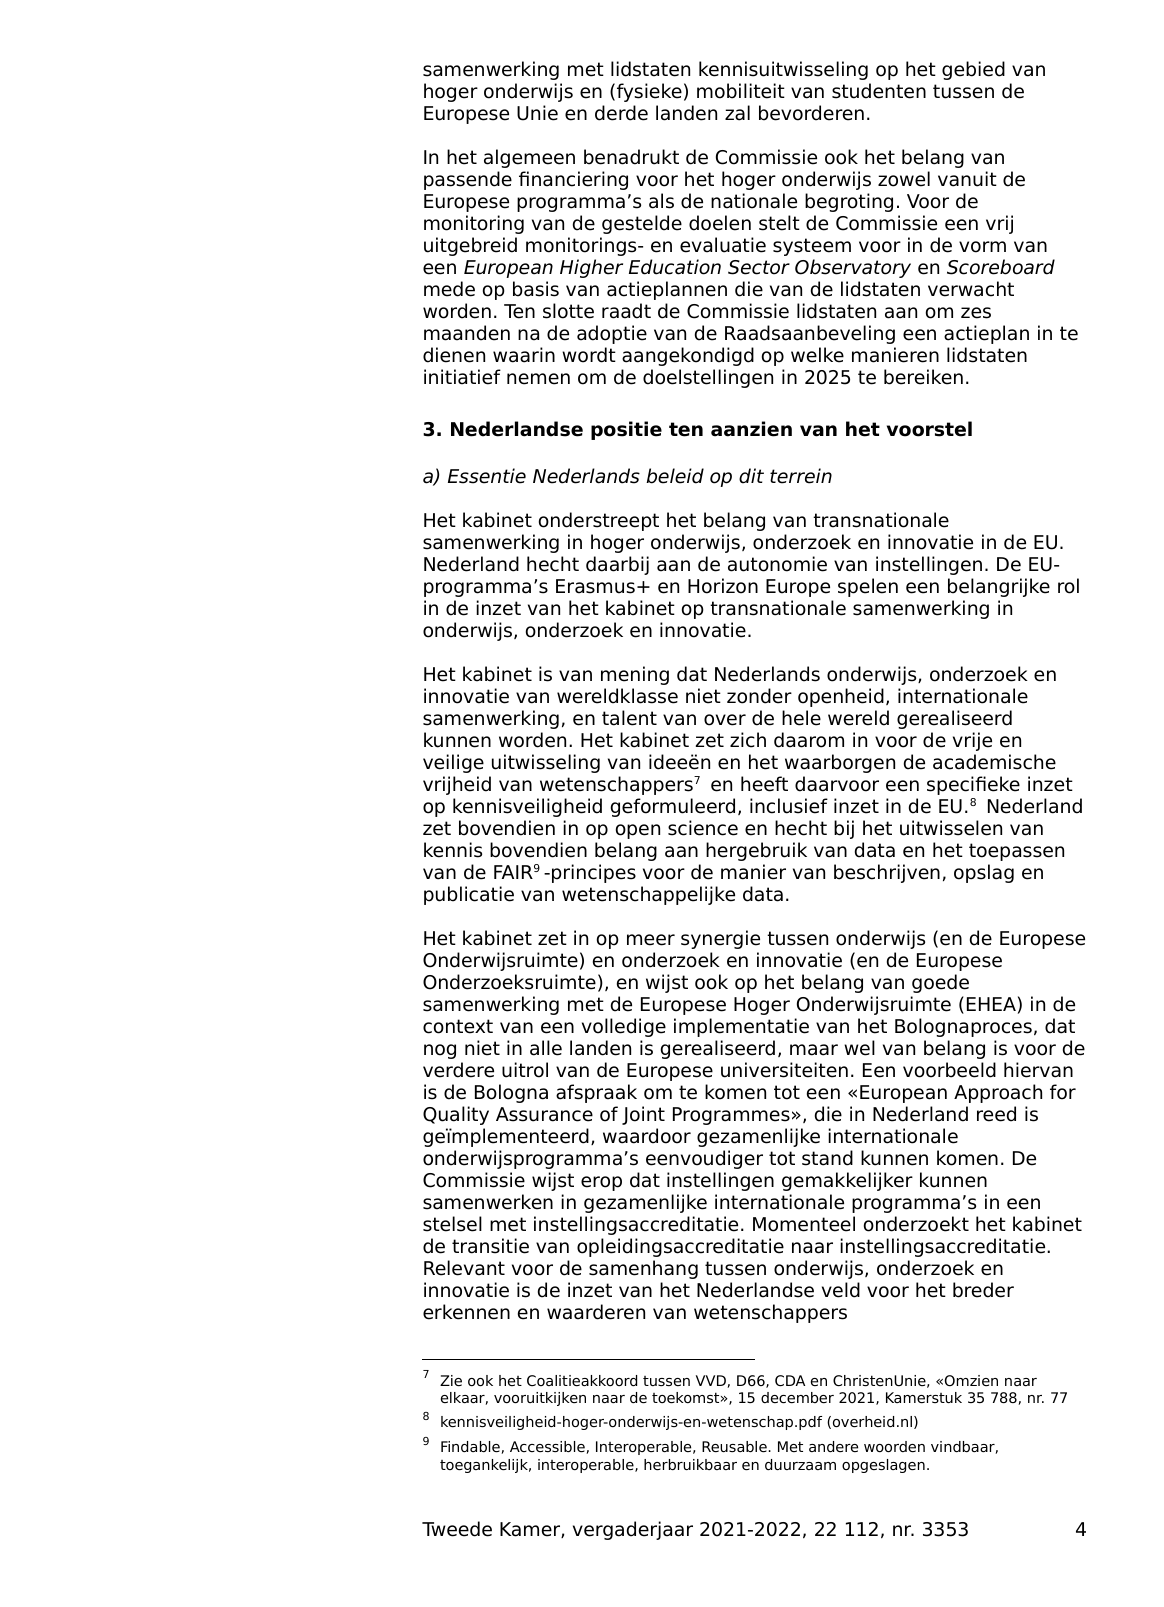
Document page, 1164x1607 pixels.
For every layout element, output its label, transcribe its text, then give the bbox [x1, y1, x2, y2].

text kennisveiligheid-hoger-onderwijs-en-wetenschap.pdf (overheid.nl) [422, 1410, 1087, 1432]
text In het algemeen benadrukt de Commissie ook het belang van passende financiering voor het hoger onderwijs zowel vanuit de Europese programma’s als de nationale begroting. Voor de monitoring van de gestelde doelen stelt de Commissie een vrij uitgebreid monitorings- en evaluatie systeem voor in de vorm van een European Higher Education Sector Observatory en Scoreboard mede op basis van actieplannen die van de lidstaten verwacht worden. Ten slotte raadt de Commissie lidstaten aan om zes maanden na de adoptie van de Raadsaanbeveling een actieplan in te dienen waarin wordt aangekondigd op welke manieren lidstaten initiatief nemen om de doelstellingen in 2025 te bereiken. [422, 147, 1087, 389]
text Zie ook het Coalitieakkoord tussen VVD, D66, CDA en ChristenUnie, «Omzien naar elkaar, vooruitkijken naar de toekomst», 15 december 2021, Kamerstuk 35 788, nr. 77 [422, 1368, 1087, 1407]
text Findable, Accessible, Interoperable, Reusable. Met andere woorden vindbaar, toegankelijk, interoperable, herbruikbaar en duurzaam opgeslagen. [422, 1435, 1087, 1474]
text Het kabinet is van mening dat Nederlands onderwijs, onderzoek en innovatie van wereldklasse niet zonder openheid, internationale samenwerking, en talent van over de hele wereld gerealiseerd kunnen worden. Het kabinet zet zich daarom in voor de vrije en veilige uitwisseling van ideeën en het waarborgen de academische vrijheid van wetenschappers en heeft daarvoor een specifieke inzet op kennisveiligheid geformuleerd, inclusief inzet in de EU. Nederland zet bovendien in op open science en hecht bij het uitwisselen van kennis bovendien belang aan hergebruik van data en het toepassen van de FAIR-principes voor de manier van beschrijven, opslag en publicatie van wetenschappelijke data. [422, 664, 1087, 906]
text samenwerking met lidstaten kennisuitwisseling op het gebied van hoger onderwijs en (fysieke) mobiliteit van studenten tussen de Europese Unie en derde landen zal bevorderen. [422, 59, 1087, 125]
subtitle 3. Nederlandse positie ten aanzien van het voorstel [422, 419, 1087, 441]
text Het kabinet zet in op meer synergie tussen onderwijs (en de Europese Onderwijsruimte) en onderzoek en innovatie (en de Europese Onderzoeksruimte), en wijst ook op het belang van goede samenwerking met de Europese Hoger Onderwijsruimte (EHEA) in de context van een volledige implementatie van het Bolognaproces, dat nog niet in alle landen is gerealiseerd, maar wel van belang is voor de verdere uitrol van de Europese universiteiten. Een voorbeeld hiervan is de Bologna afspraak om te komen tot een «European Approach for Quality Assurance of Joint Programmes», die in Nederland reed is geïmplementeerd, waardoor gezamenlijke internationale onderwijsprogramma’s eenvoudiger tot stand kunnen komen. De Commissie wijst erop dat instellingen gemakkelijker kunnen samenwerken in gezamenlijke internationale programma’s in een stelsel met instellingsaccreditatie. Momenteel onderzoekt het kabinet de transitie van opleidingsaccreditatie naar instellingsaccreditatie. Relevant voor de samenhang tussen onderwijs, onderzoek en innovatie is de inzet van het Nederlandse veld voor het breder erkennen en waarderen van wetenschappers [422, 928, 1087, 1324]
subtitle a) Essentie Nederlands beleid op dit terrein [422, 466, 1087, 488]
text Het kabinet onderstreept het belang van transnationale samenwerking in hoger onderwijs, onderzoek en innovatie in de EU. Nederland hecht daarbij aan de autonomie van instellingen. De EU-programma’s Erasmus+ en Horizon Europe spelen een belangrijke rol in de inzet van het kabinet op transnationale samenwerking in onderwijs, onderzoek en innovatie. [422, 510, 1087, 642]
